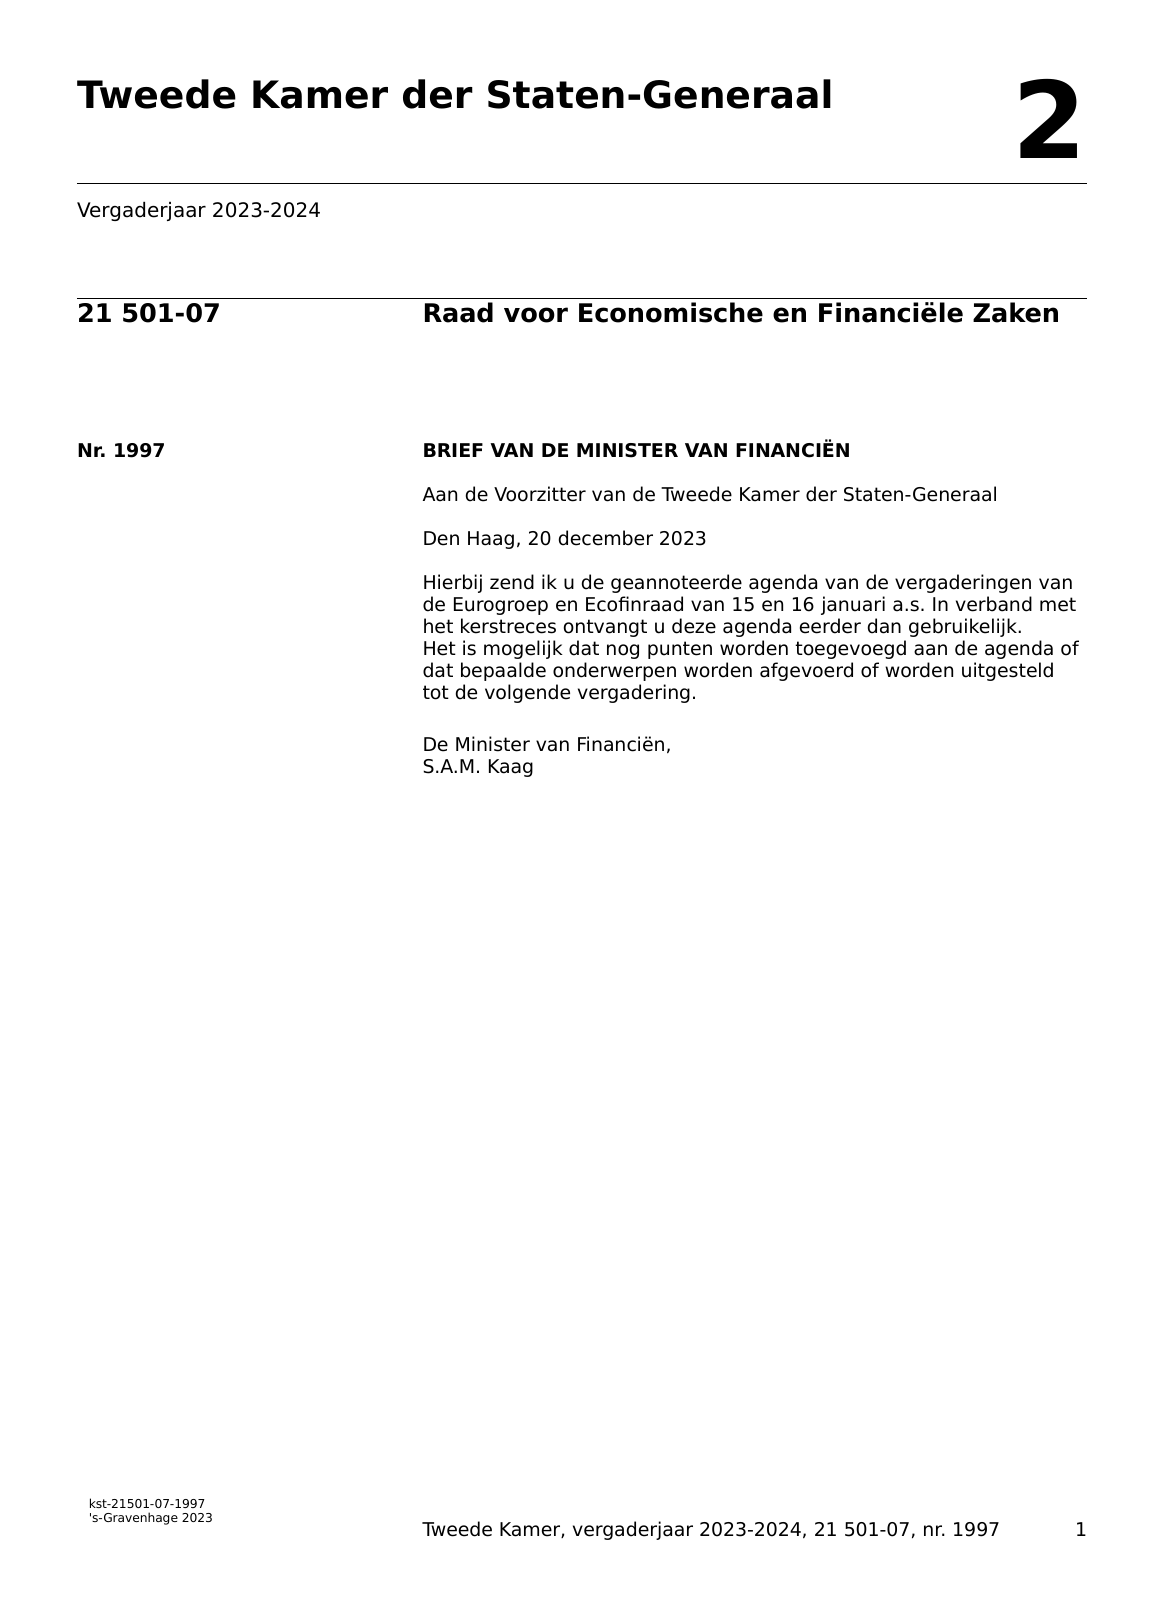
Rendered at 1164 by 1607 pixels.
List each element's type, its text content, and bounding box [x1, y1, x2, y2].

text De Minister van Financiën, S.A.M. Kaag [422, 734, 1087, 778]
table_header Tweede Kamer der Staten-Generaal [77, 59, 886, 183]
table_cell Vergaderjaar 2023-2024 [77, 184, 1087, 298]
subtitle 21 501-07 Raad voor Economische en Financiële Zaken [77, 299, 1087, 329]
text Den Haag, 20 december 2023 [422, 528, 1087, 550]
text 's-Gravenhage 2023 [88, 1511, 323, 1525]
text Het is mogelijk dat nog punten worden toegevoegd aan de agenda of dat bepaalde onderwerpen worden afgevoerd of worden uitgesteld tot de volgende vergadering. [422, 638, 1087, 704]
table_header 2 [886, 59, 1087, 183]
text Aan de Voorzitter van de Tweede Kamer der Staten-Generaal [422, 484, 1087, 506]
text kst-21501-07-1997 [88, 1497, 323, 1511]
subtitle Nr. 1997 BRIEF VAN DE MINISTER VAN FINANCIËN [77, 440, 1087, 462]
text Hierbij zend ik u de geannoteerde agenda van de vergaderingen van de Eurogroep en Ecofinraad van 15 en 16 januari a.s. In verband met het kerstreces ontvangt u deze agenda eerder dan gebruikelijk. [422, 572, 1087, 638]
